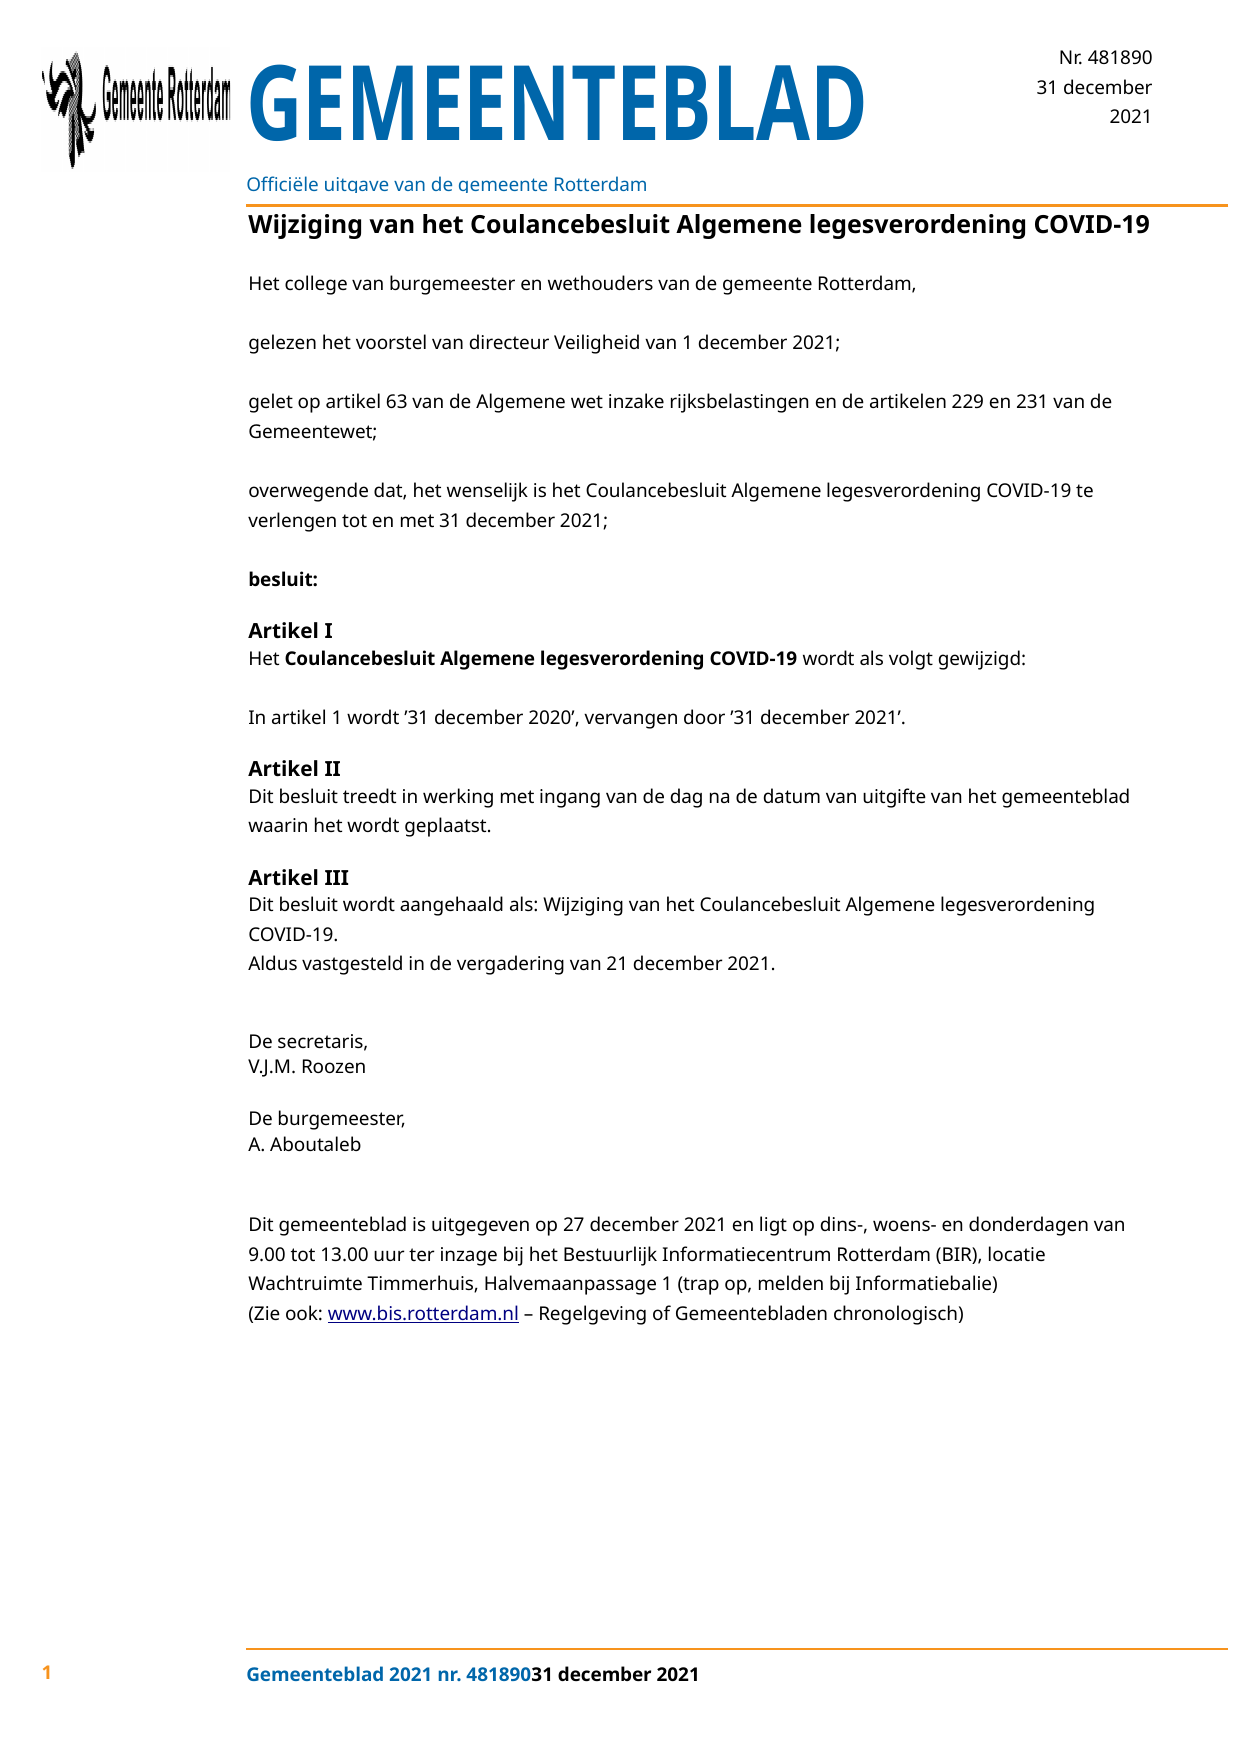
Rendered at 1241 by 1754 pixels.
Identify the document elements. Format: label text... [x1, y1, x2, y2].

text Dit besluit wordt aangehaald als: Wijziging van het Coulancebesluit Algemene legesverordening COVID-19. [248, 891, 1152, 947]
picture [41, 47, 231, 172]
text Het Coulancebesluit Algemene legesverordening COVID-19 wordt als volgt gewijzigd: [248, 645, 1152, 671]
text Dit besluit treedt in werking met ingang van de dag na de datum van uitgifte van het gemeenteblad waarin het wordt geplaatst. [248, 783, 1152, 838]
text Artikel I [248, 617, 1152, 645]
text besluit: [248, 566, 1152, 592]
text Het college van burgemeester en wethouders van de gemeente Rotterdam, [248, 270, 1152, 296]
text gelet op artikel 63 van de Algemene wet inzake rijksbelastingen en de artikelen 229 en 231 van de Gemeentewet; [248, 389, 1152, 444]
text De secretaris, [248, 1028, 1152, 1053]
text Aldus vastgesteld in de vergadering van 21 december 2021. [248, 951, 1152, 976]
text overwegende dat, het wenselijk is het Coulancebesluit Algemene legesverordening COVID-19 te verlengen tot en met 31 december 2021; [248, 477, 1152, 533]
text Artikel III [248, 863, 1152, 891]
text Artikel II [248, 754, 1152, 783]
text Dit gemeenteblad is uitgegeven op 27 december 2021 en ligt op dins-, woens- en donderdagen van 9.00 tot 13.00 uur ter inzage bij het Bestuurlijk Informatiecentrum Rotterdam (BIR), locatie Wachtruimte Timmerhuis, Halvemaanpassage 1 (trap op, melden bij Informatiebalie) [248, 1211, 1152, 1296]
text In artikel 1 wordt ’31 december 2020’, vervangen door ’31 december 2021’. [248, 704, 1152, 730]
text (Zie ook: www.bis.rotterdam.nl – Regelgeving of Gemeentebladen chronologisch) [248, 1300, 1152, 1326]
text De burgemeester, [248, 1105, 1152, 1131]
text gelezen het voorstel van directeur Veiligheid van 1 december 2021; [248, 329, 1152, 355]
text Wijziging van het Coulancebesluit Algemene legesverordening COVID-19 [248, 207, 1152, 241]
text A. Aboutaleb [248, 1131, 1152, 1156]
text V.J.M. Roozen [248, 1053, 1152, 1079]
